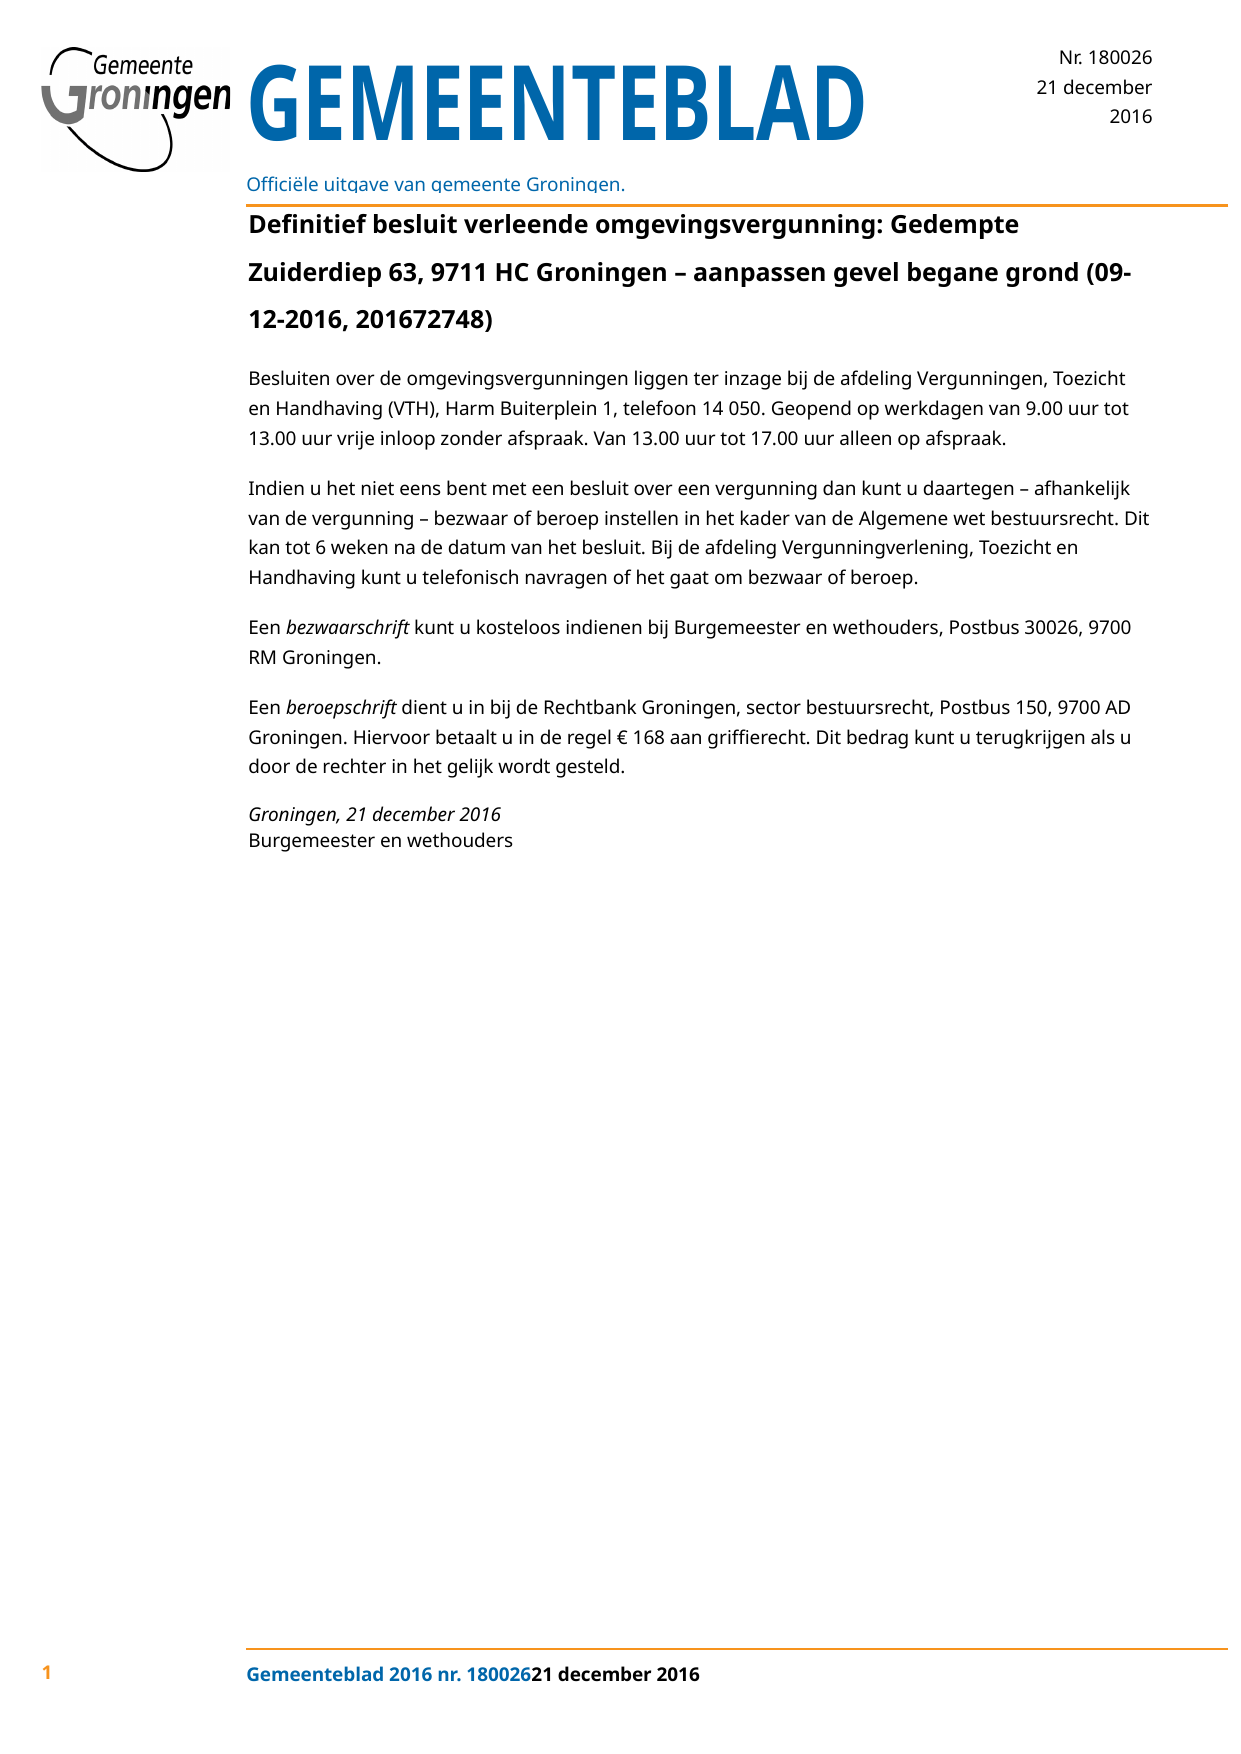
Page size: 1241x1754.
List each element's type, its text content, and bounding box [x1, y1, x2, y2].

text Een bezwaarschrift kunt u kosteloos indienen bij Burgemeester en wethouders, Postbus 30026, 9700 RM Groningen. [248, 614, 1152, 669]
text Burgemeester en wethouders [248, 827, 1152, 853]
text Een beroepschrift dient u in bij de Rechtbank Groningen, sector bestuursrecht, Postbus 150, 9700 AD Groningen. Hiervoor betaalt u in de regel € 168 aan griffierecht. Dit bedrag kunt u terugkrijgen als u door de rechter in het gelijk wordt gesteld. [248, 694, 1152, 779]
text Groningen, 21 december 2016 [248, 801, 1152, 827]
text Definitief besluit verleende omgevingsvergunning: Gedempte Zuiderdiep 63, 9711 HC Groningen – aanpassen gevel begane grond (09-12-2016, 201672748) [248, 207, 1152, 336]
text Besluiten over de omgevingsvergunningen liggen ter inzage bij de afdeling Vergunningen, Toezicht en Handhaving (VTH), Harm Buiterplein 1, telefoon 14 050. Geopend op werkdagen van 9.00 uur tot 13.00 uur vrije inloop zonder afspraak. Van 13.00 uur tot 17.00 uur alleen op afspraak. [248, 366, 1152, 450]
picture [41, 47, 231, 172]
text Indien u het niet eens bent met een besluit over een vergunning dan kunt u daartegen – afhankelijk van de vergunning – bezwaar of beroep instellen in het kader van de Algemene wet bestuursrecht. Dit kan tot 6 weken na de datum van het besluit. Bij de afdeling Vergunningverlening, Toezicht en Handhaving kunt u telefonisch navragen of het gaat om bezwaar of beroep. [248, 475, 1152, 589]
